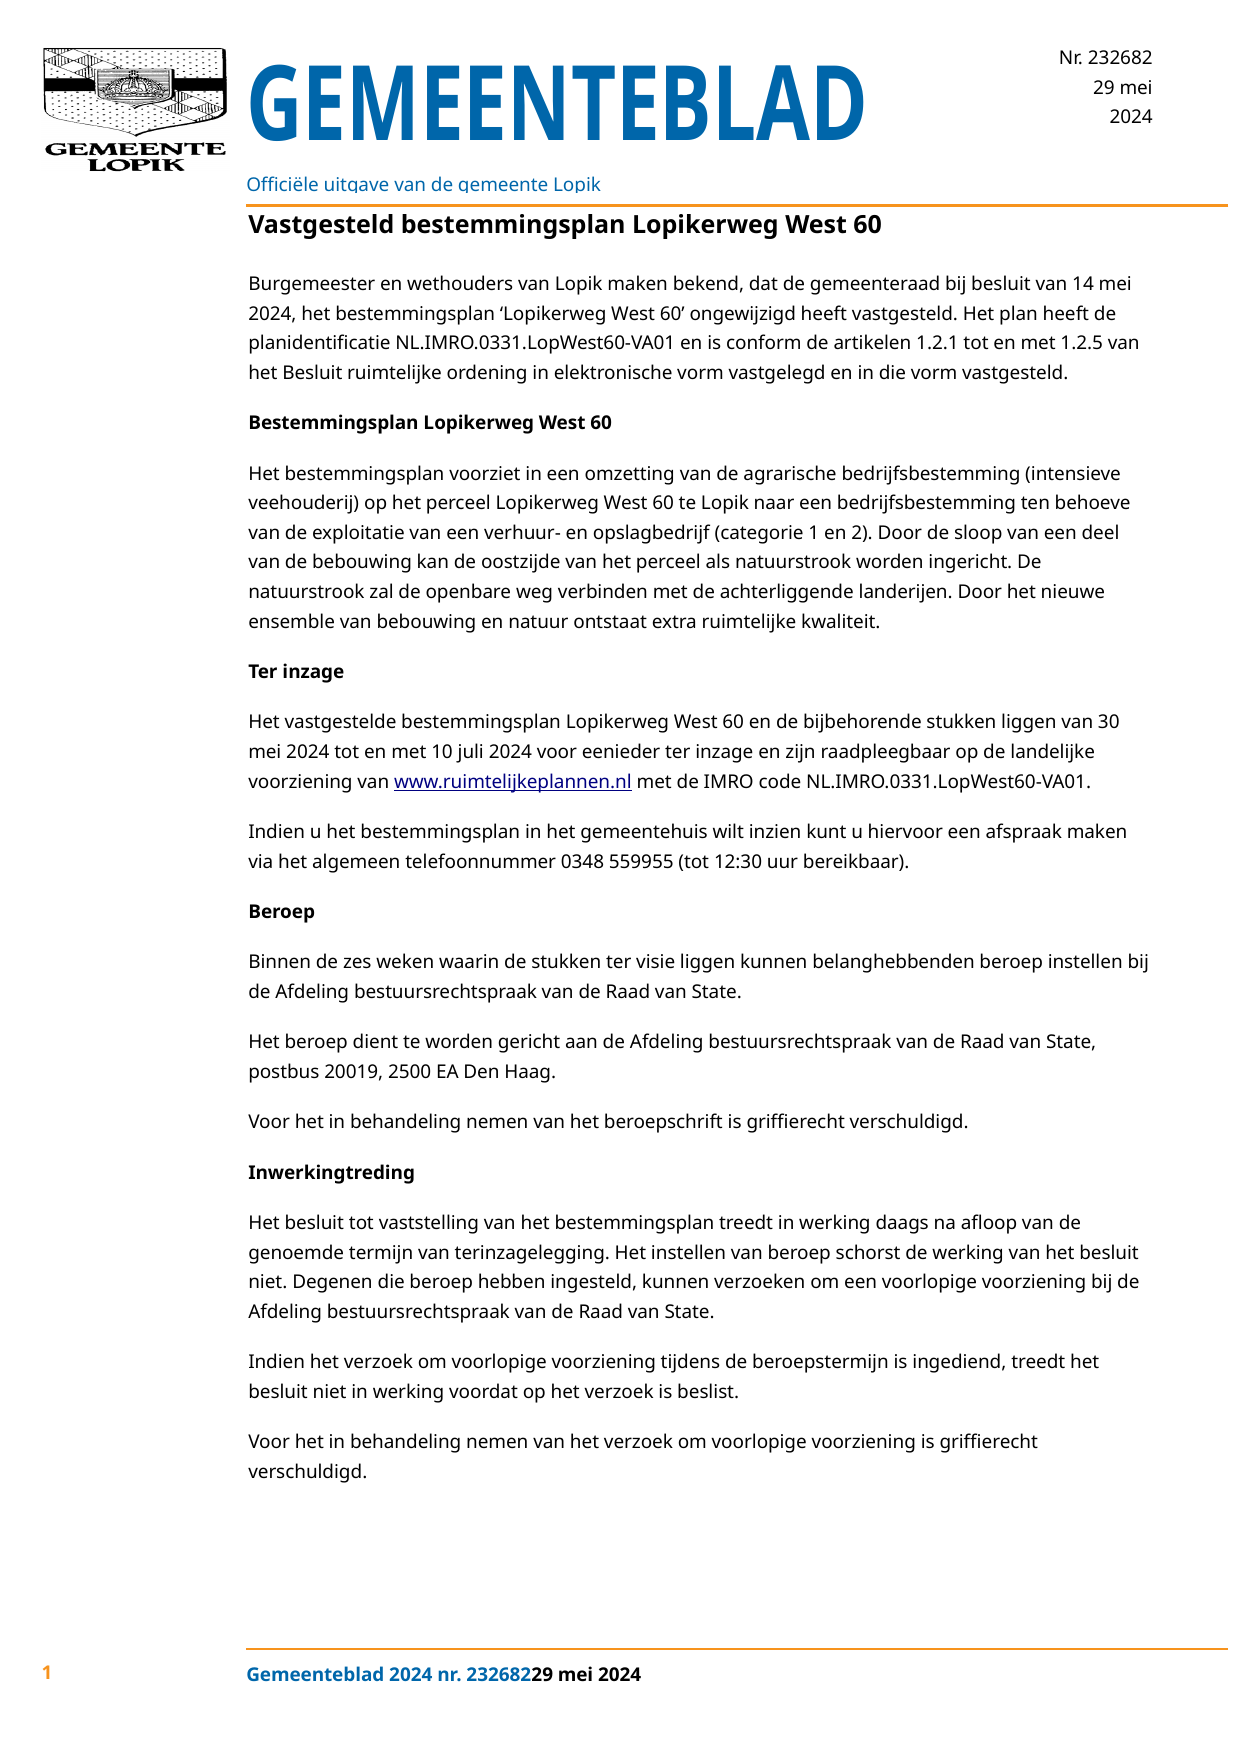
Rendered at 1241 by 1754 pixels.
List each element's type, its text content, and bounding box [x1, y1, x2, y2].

text Voor het in behandeling nemen van het verzoek om voorlopige voorziening is griffierecht verschuldigd. [248, 1429, 1152, 1484]
text Ter inzage [248, 658, 1152, 684]
text Indien u het bestemmingsplan in het gemeentehuis wilt inzien kunt u hiervoor een afspraak maken via het algemeen telefoonnummer 0348 559955 (tot 12:30 uur bereikbaar). [248, 818, 1152, 873]
text Voor het in behandeling nemen van het beroepschrift is griffierecht verschuldigd. [248, 1109, 1152, 1134]
text Het bestemmingsplan voorziet in een omzetting van de agrarische bedrijfsbestemming (intensieve veehouderij) op het perceel Lopikerweg West 60 te Lopik naar een bedrijfsbestemming ten behoeve van de exploitatie van een verhuur- en opslagbedrijf (categorie 1 en 2). Door de sloop van een deel van de bebouwing kan de oostzijde van het perceel als natuurstrook worden ingericht. De natuurstrook zal de openbare weg verbinden met de achterliggende landerijen. Door het nieuwe ensemble van bebouwing en natuur ontstaat extra ruimtelijke kwaliteit. [248, 460, 1152, 633]
text Binnen de zes weken waarin de stukken ter visie liggen kunnen belanghebbenden beroep instellen bij de Afdeling bestuursrechtspraak van de Raad van State. [248, 949, 1152, 1004]
text Indien het verzoek om voorlopige voorziening tijdens de beroepstermijn is ingediend, treedt het besluit niet in werking voordat op het verzoek is beslist. [248, 1349, 1152, 1404]
text Het besluit tot vaststelling van het bestemmingsplan treedt in werking daags na afloop van de genoemde termijn van terinzagelegging. Het instellen van beroep schorst de werking van het besluit niet. Degenen die beroep hebben ingesteld, kunnen verzoeken om een voorlopige voorziening bij de Afdeling bestuursrechtspraak van de Raad van State. [248, 1209, 1152, 1324]
text Beroep [248, 898, 1152, 924]
picture [41, 47, 231, 172]
text Inwerkingtreding [248, 1159, 1152, 1185]
text Bestemmingsplan Lopikerweg West 60 [248, 409, 1152, 435]
text Vastgesteld bestemmingsplan Lopikerweg West 60 [248, 207, 1152, 241]
text Het beroep dient te worden gericht aan de Afdeling bestuursrechtspraak van de Raad van State, postbus 20019, 2500 EA Den Haag. [248, 1029, 1152, 1084]
text Burgemeester en wethouders van Lopik maken bekend, dat de gemeenteraad bij besluit van 14 mei 2024, het bestemmingsplan ‘Lopikerweg West 60’ ongewijzigd heeft vastgesteld. Het plan heeft de planidentificatie NL.IMRO.0331.LopWest60-VA01 en is conform de artikelen 1.2.1 tot en met 1.2.5 van het Besluit ruimtelijke ordening in elektronische vorm vastgelegd en in die vorm vastgesteld. [248, 270, 1152, 385]
text Het vastgestelde bestemmingsplan Lopikerweg West 60 en de bijbehorende stukken liggen van 30 mei 2024 tot en met 10 juli 2024 voor eenieder ter inzage en zijn raadpleegbaar op de landelijke voorziening van www.ruimtelijkeplannen.nl met de IMRO code NL.IMRO.0331.LopWest60-VA01. [248, 709, 1152, 793]
